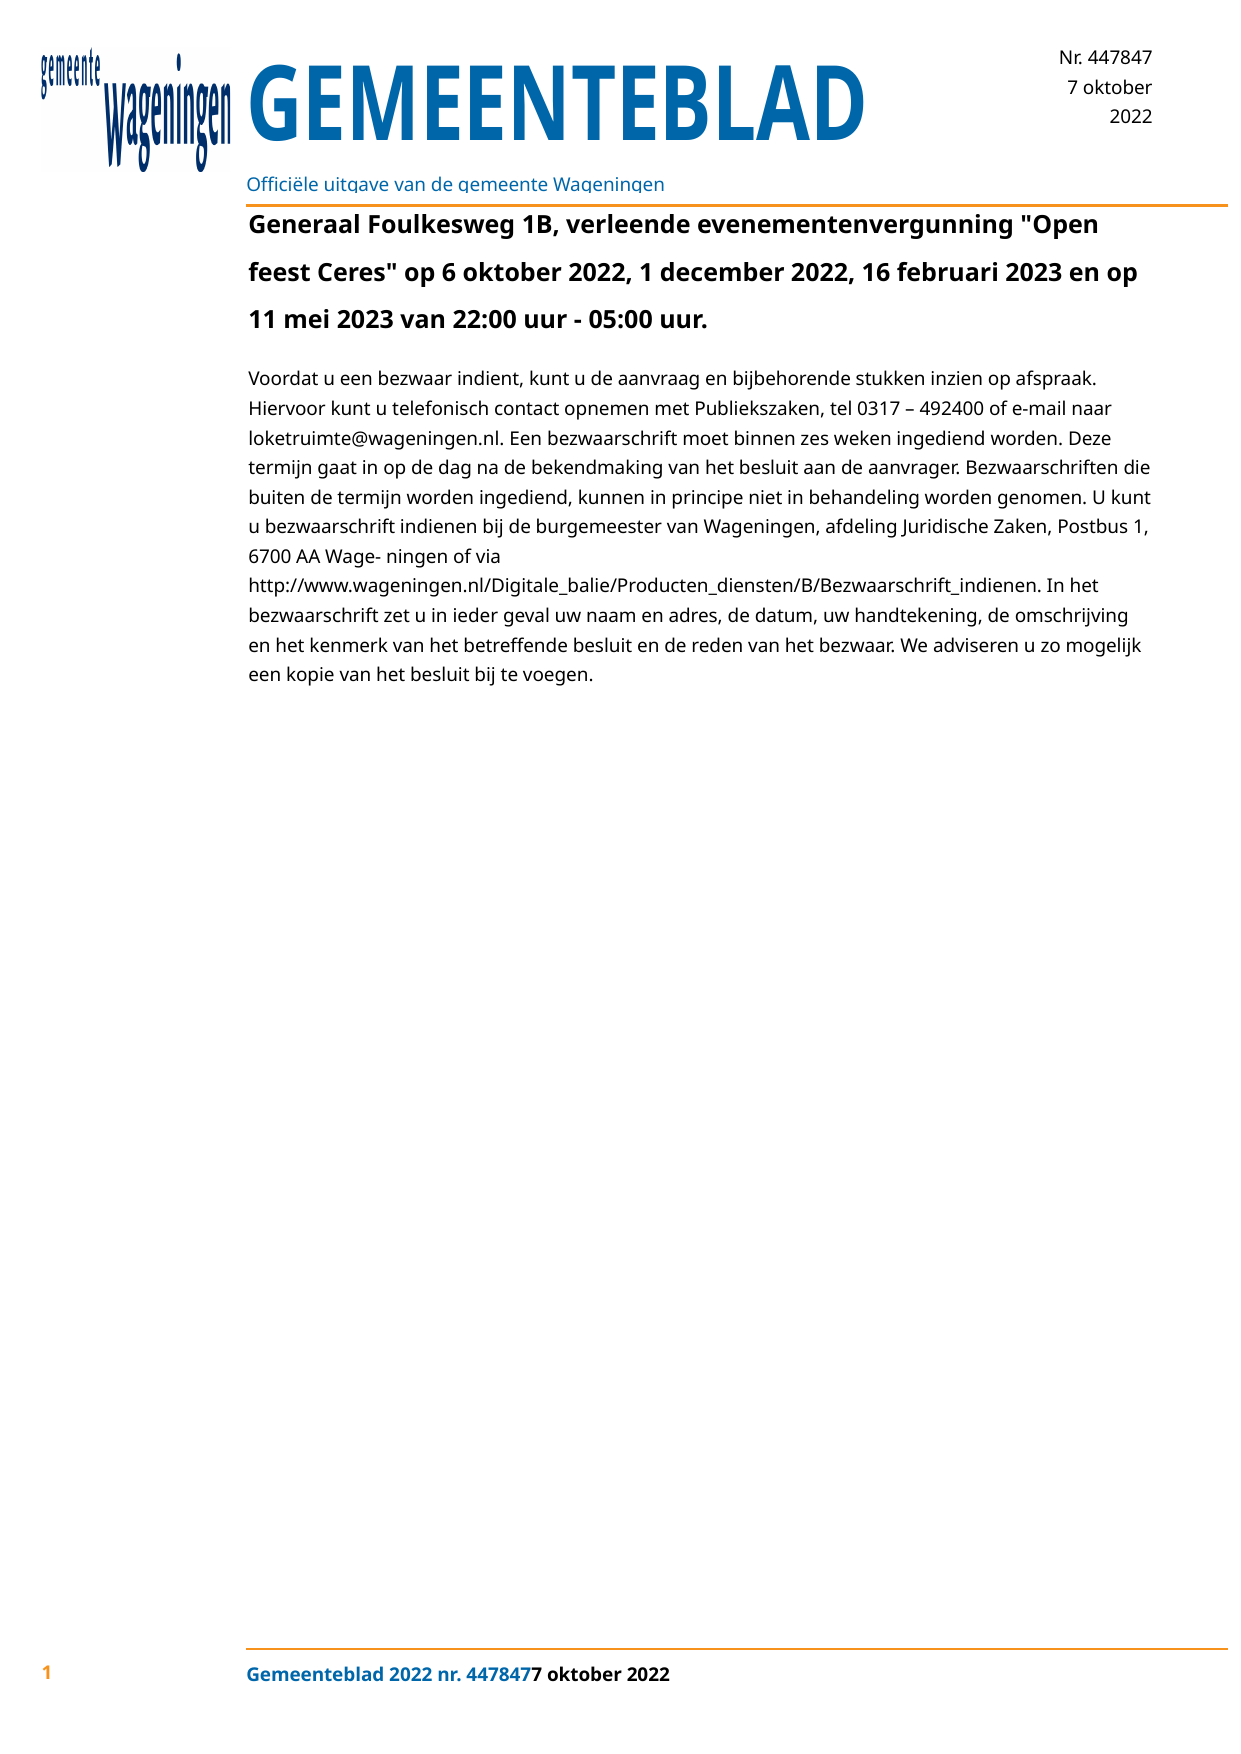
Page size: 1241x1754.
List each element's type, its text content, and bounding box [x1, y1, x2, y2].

text Generaal Foulkesweg 1B, verleende evenementenvergunning "Open feest Ceres" op 6 oktober 2022, 1 december 2022, 16 februari 2023 en op 11 mei 2023 van 22:00 uur - 05:00 uur. [248, 207, 1152, 336]
text Voordat u een bezwaar indient, kunt u de aanvraag en bijbehorende stukken inzien op afspraak. Hiervoor kunt u telefonisch contact opnemen met Publiekszaken, tel 0317 – 492400 of e-mail naar loketruimte@wageningen.nl. Een bezwaarschrift moet binnen zes weken ingediend worden. Deze termijn gaat in op de dag na de bekendmaking van het besluit aan de aanvrager. Bezwaarschriften die buiten de termijn worden ingediend, kunnen in principe niet in behandeling worden genomen. U kunt u bezwaarschrift indienen bij de burgemeester van Wageningen, afdeling Juridische Zaken, Postbus 1, 6700 AA Wage- ningen of via http://www.wageningen.nl/Digitale_balie/Producten_diensten/B/Bezwaarschrift_indienen. In het bezwaarschrift zet u in ieder geval uw naam en adres, de datum, uw handtekening, de omschrijving en het kenmerk van het betreffende besluit en de reden van het bezwaar. We adviseren u zo mogelijk een kopie van het besluit bij te voegen. [248, 366, 1152, 687]
picture [41, 47, 231, 172]
